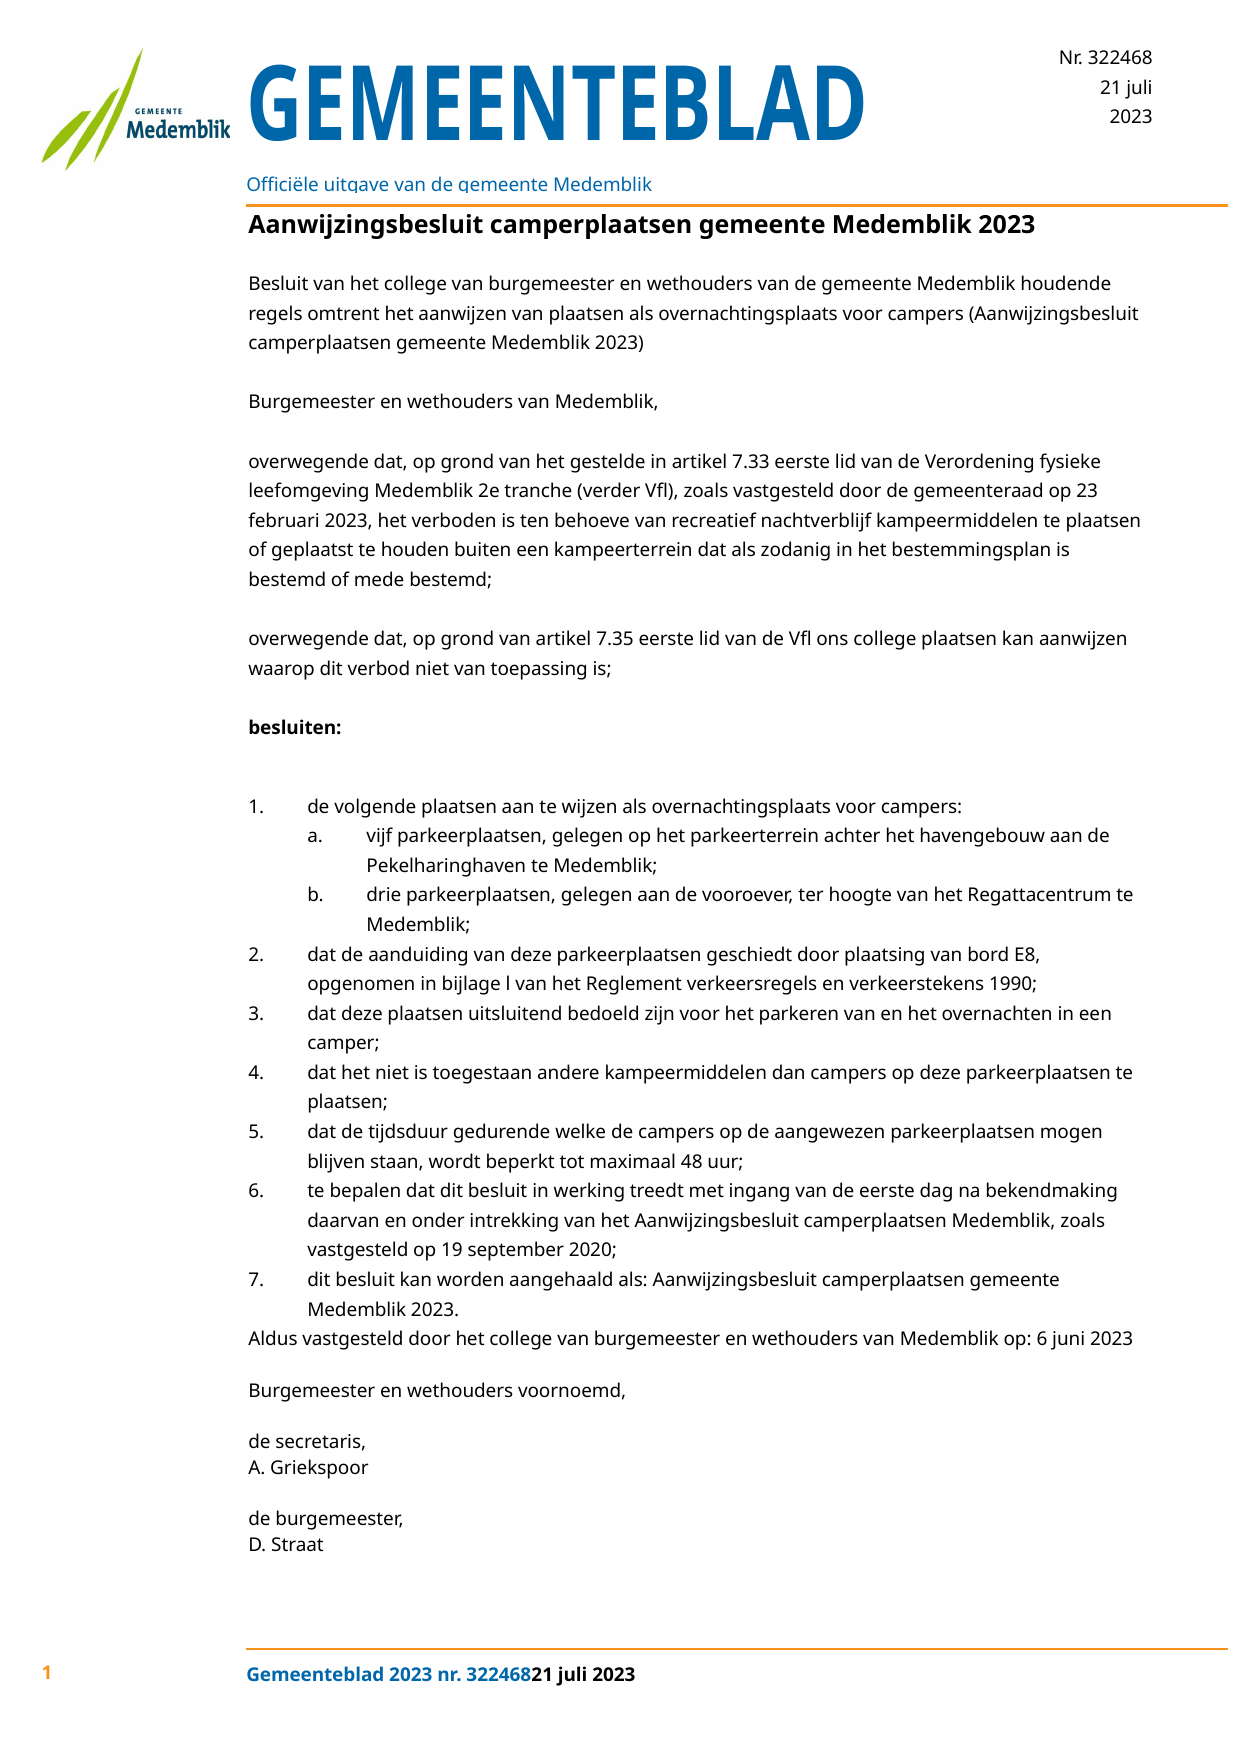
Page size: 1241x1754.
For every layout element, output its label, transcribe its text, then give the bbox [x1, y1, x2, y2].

text overwegende dat, op grond van artikel 7.35 eerste lid van de Vfl ons college plaatsen kan aanwijzen waarop dit verbod niet van toepassing is; [248, 625, 1152, 681]
list dat de tijdsduur gedurende welke de campers op de aangewezen parkeerplaatsen mogen blijven staan, wordt beperkt tot maximaal 48 uur; [248, 1118, 1152, 1174]
list te bepalen dat dit besluit in werking treedt met ingang van de eerste dag na bekendmaking daarvan en onder intrekking van het Aanwijzingsbesluit camperplaatsen Medemblik, zoals vastgesteld op 19 september 2020; [248, 1177, 1152, 1262]
list dat de aanduiding van deze parkeerplaatsen geschiedt door plaatsing van bord E8, opgenomen in bijlage l van het Reglement verkeersregels en verkeerstekens 1990; [248, 941, 1152, 996]
picture [41, 47, 231, 172]
text de secretaris, [248, 1428, 1152, 1454]
text Burgemeester en wethouders van Medemblik, [248, 389, 1152, 414]
text Burgemeester en wethouders voornoemd, [248, 1377, 1152, 1403]
list dat deze plaatsen uitsluitend bedoeld zijn voor het parkeren van en het overnachten in een camper; [248, 1000, 1152, 1055]
list dat het niet is toegestaan andere kampeermiddelen dan campers op deze parkeerplaatsen te plaatsen; [248, 1059, 1152, 1114]
text overwegende dat, op grond van het gestelde in artikel 7.33 eerste lid van de Verordening fysieke leefomgeving Medemblik 2e tranche (verder Vfl), zoals vastgesteld door de gemeenteraad op 23 februari 2023, het verboden is ten behoeve van recreatief nachtverblijf kampeermiddelen te plaatsen of geplaatst te houden buiten een kampeerterrein dat als zodanig in het bestemmingsplan is bestemd of mede bestemd; [248, 448, 1152, 592]
text Aanwijzingsbesluit camperplaatsen gemeente Medemblik 2023 [248, 207, 1152, 241]
list vijf parkeerplaatsen, gelegen op het parkeerterrein achter het havengebouw aan de Pekelharinghaven te Medemblik; [307, 822, 1152, 878]
text de burgemeester, [248, 1506, 1152, 1531]
text Aldus vastgesteld door het college van burgemeester en wethouders van Medemblik op: 6 juni 2023 [248, 1325, 1152, 1351]
list de volgende plaatsen aan te wijzen als overnachtingsplaats voor campers: [248, 793, 1152, 819]
text A. Griekspoor [248, 1454, 1152, 1480]
text D. Straat [248, 1531, 1152, 1557]
list drie parkeerplaatsen, gelegen aan de vooroever, ter hoogte van het Regattacentrum te Medemblik; [307, 882, 1152, 937]
text besluiten: [248, 714, 1152, 740]
list dit besluit kan worden aangehaald als: Aanwijzingsbesluit camperplaatsen gemeente Medemblik 2023. [248, 1266, 1152, 1322]
text Besluit van het college van burgemeester en wethouders van de gemeente Medemblik houdende regels omtrent het aanwijzen van plaatsen als overnachtingsplaats voor campers (Aanwijzingsbesluit camperplaatsen gemeente Medemblik 2023) [248, 270, 1152, 355]
